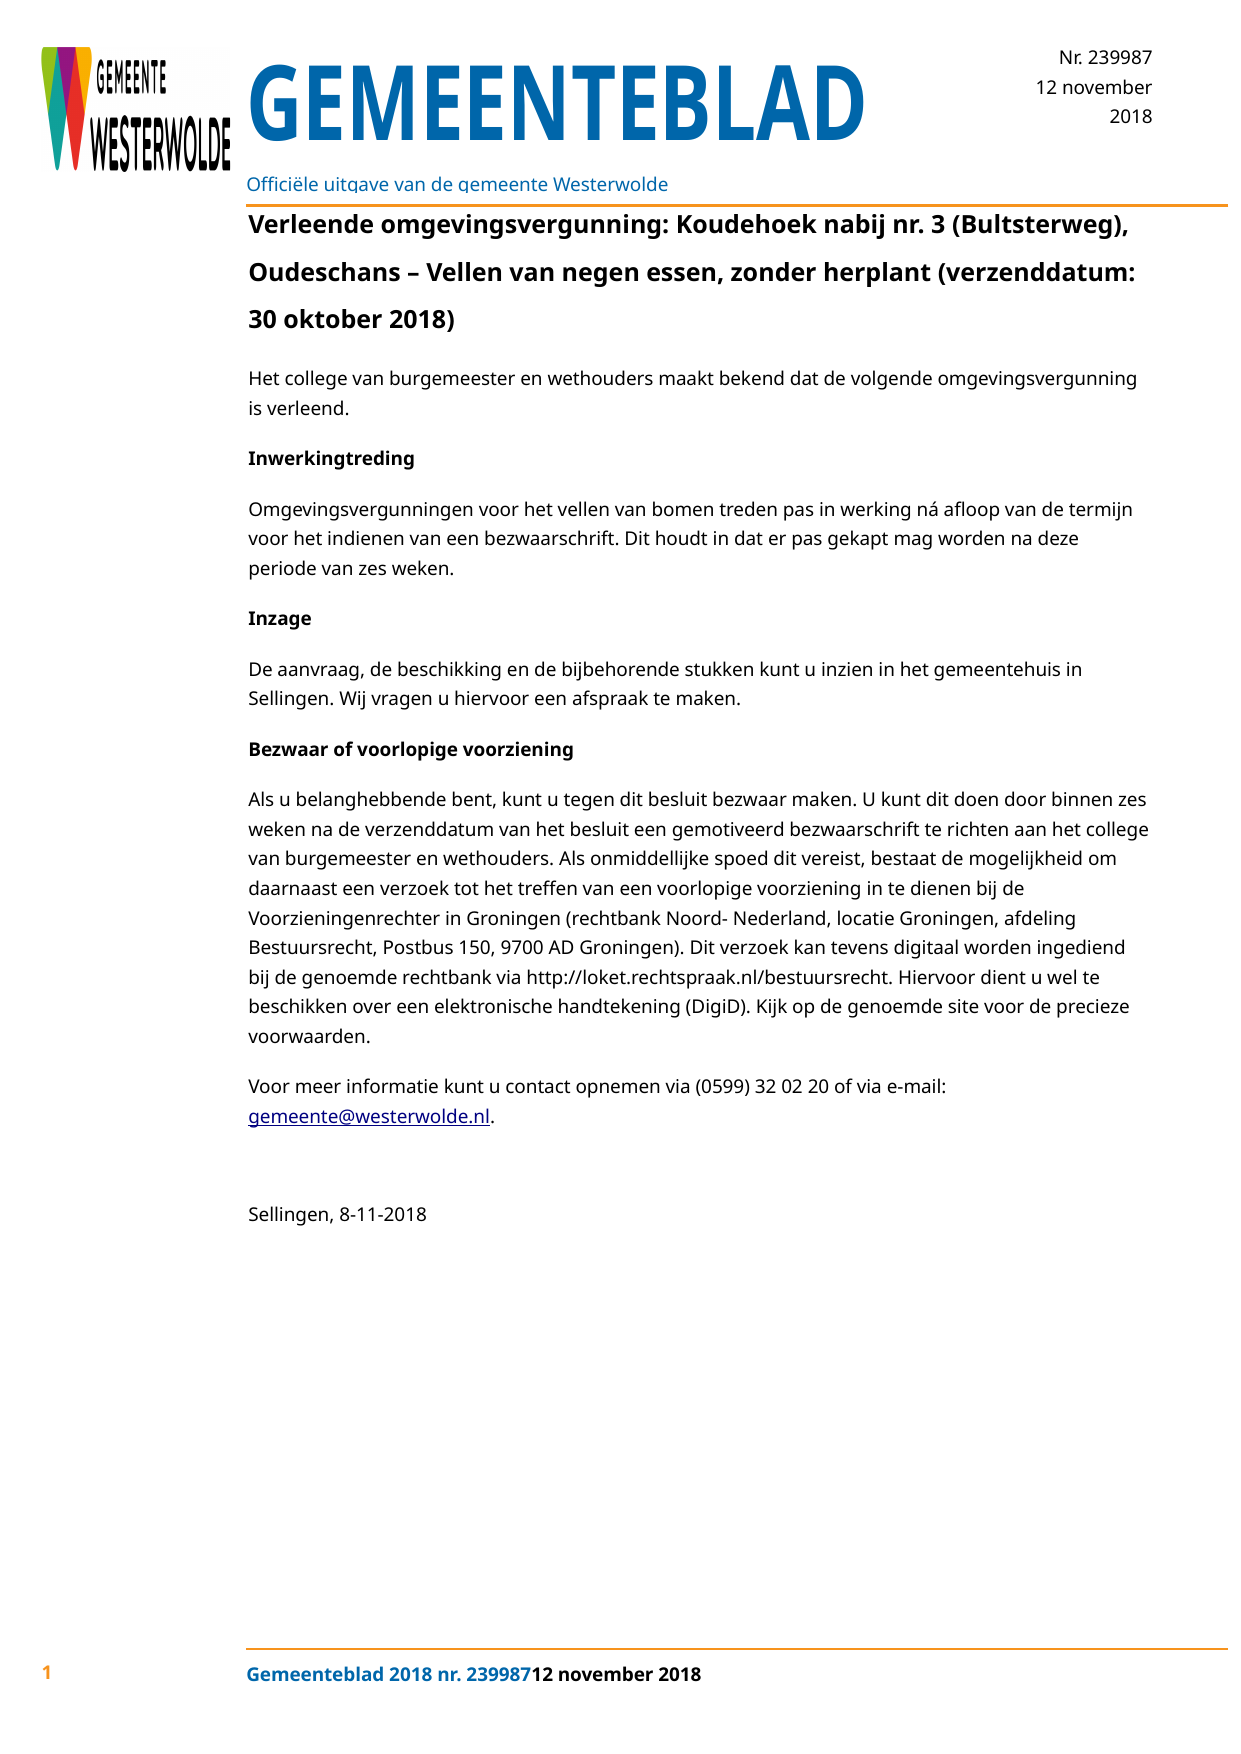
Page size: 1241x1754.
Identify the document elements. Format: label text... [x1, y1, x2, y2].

text Het college van burgemeester en wethouders maakt bekend dat de volgende omgevingsvergunning is verleend. [248, 366, 1152, 421]
text Inwerkingtreding [248, 446, 1152, 471]
text Omgevingsvergunningen voor het vellen van bomen treden pas in werking ná afloop van de termijn voor het indienen van een bezwaarschrift. Dit houdt in dat er pas gekapt mag worden na deze periode van zes weken. [248, 496, 1152, 581]
picture [41, 47, 231, 172]
text Voor meer informatie kunt u contact opnemen via (0599) 32 02 20 of via e-mail: gemeente@westerwolde.nl. [248, 1073, 1152, 1129]
text De aanvraag, de beschikking en de bijbehorende stukken kunt u inzien in het gemeentehuis in Sellingen. Wij vragen u hiervoor een afspraak te maken. [248, 656, 1152, 711]
text Bezwaar of voorlopige voorziening [248, 736, 1152, 762]
text Als u belanghebbende bent, kunt u tegen dit besluit bezwaar maken. U kunt dit doen door binnen zes weken na de verzenddatum van het besluit een gemotiveerd bezwaarschrift te richten aan het college van burgemeester en wethouders. Als onmiddellijke spoed dit vereist, bestaat de mogelijkheid om daarnaast een verzoek tot het treffen van een voorlopige voorziening in te dienen bij de Voorzieningenrechter in Groningen (rechtbank Noord- Nederland, locatie Groningen, afdeling Bestuursrecht, Postbus 150, 9700 AD Groningen). Dit verzoek kan tevens digitaal worden ingediend bij de genoemde rechtbank via http://loket.rechtspraak.nl/bestuursrecht. Hiervoor dient u wel te beschikken over een elektronische handtekening (DigiD). Kijk op de genoemde site voor de precieze voorwaarden. [248, 786, 1152, 1049]
text Inzage [248, 606, 1152, 631]
text Sellingen, 8-11-2018 [248, 1201, 1152, 1227]
text Verleende omgevingsvergunning: Koudehoek nabij nr. 3 (Bultsterweg), Oudeschans – Vellen van negen essen, zonder herplant (verzenddatum: 30 oktober 2018) [248, 207, 1152, 336]
